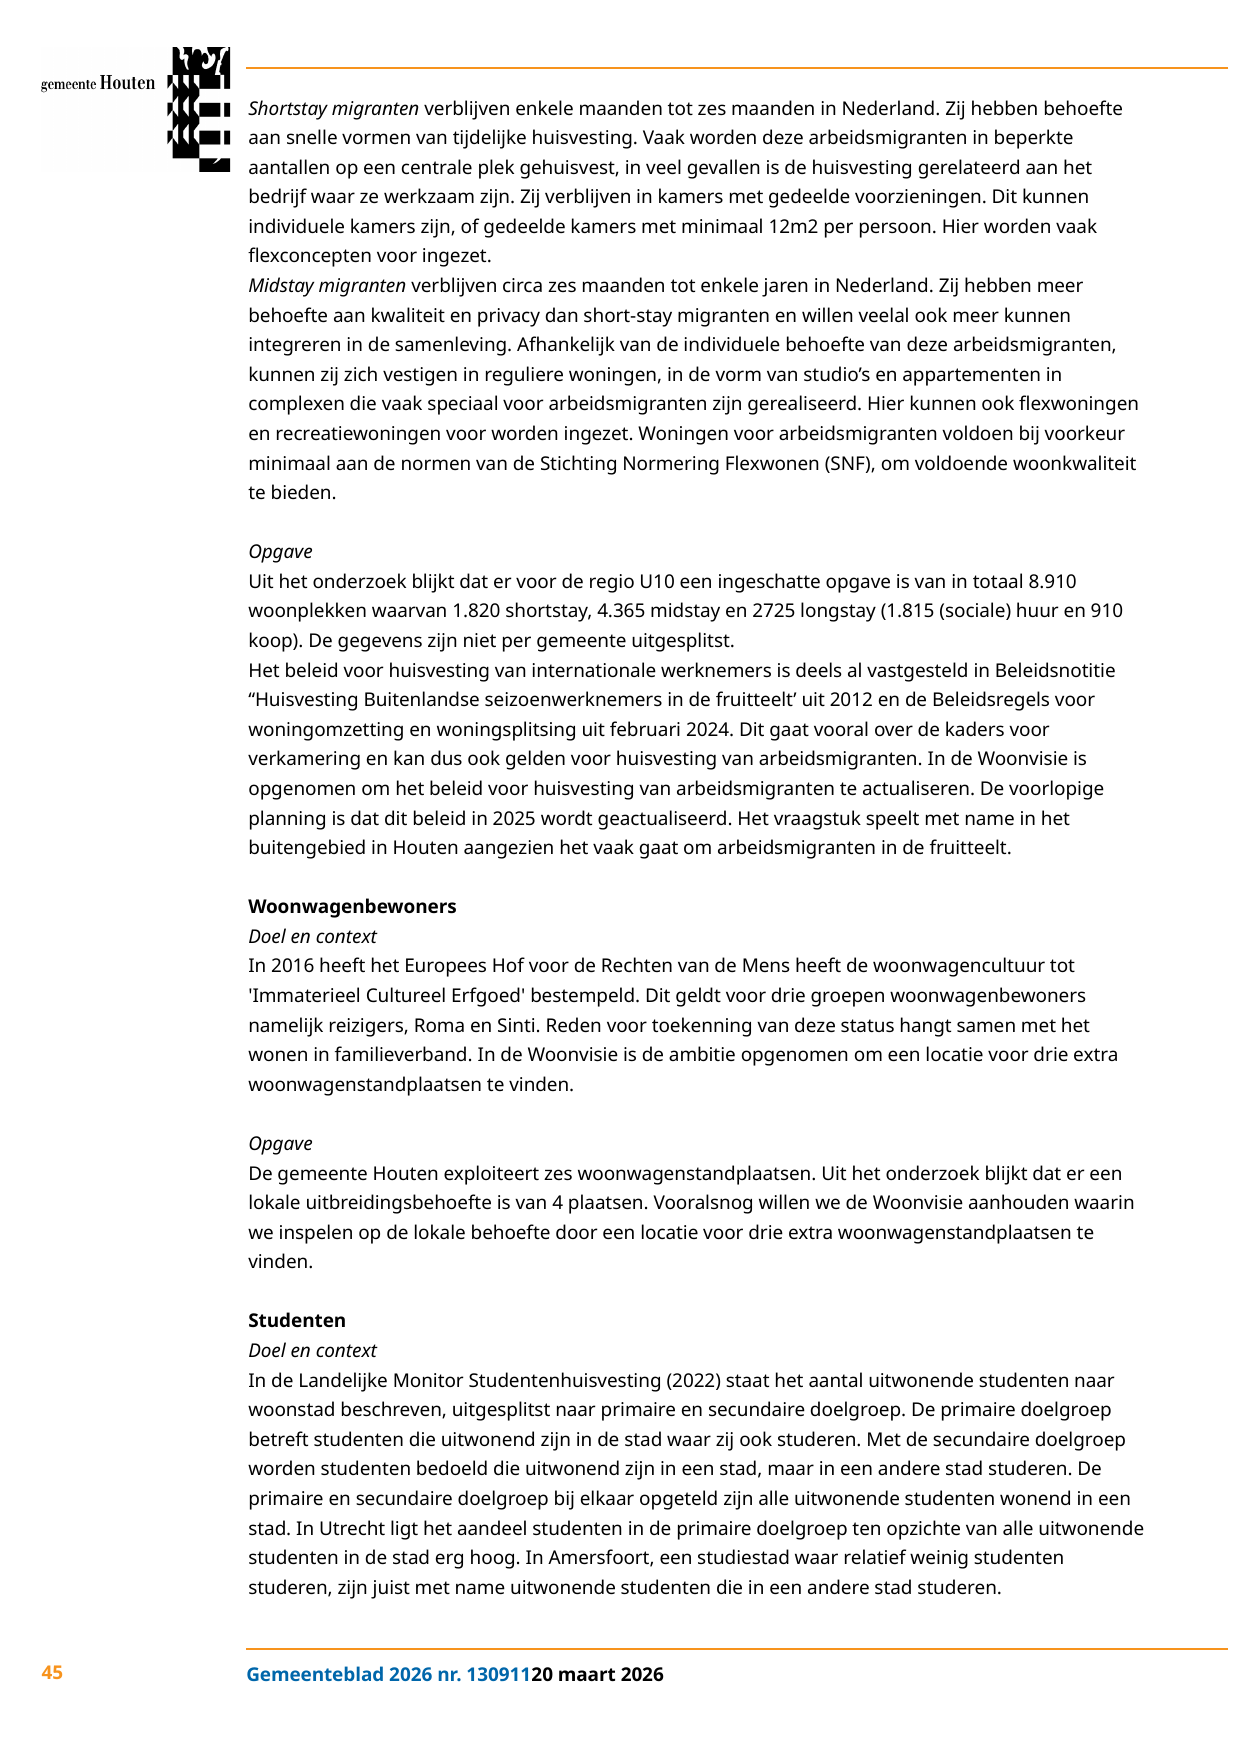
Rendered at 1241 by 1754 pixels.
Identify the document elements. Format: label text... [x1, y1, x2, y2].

text Doel en context [248, 1337, 1152, 1363]
text Shortstay migranten verblijven enkele maanden tot zes maanden in Nederland. Zij hebben behoefte aan snelle vormen van tijdelijke huisvesting. Vaak worden deze arbeidsmigranten in beperkte aantallen op een centrale plek gehuisvest, in veel gevallen is de huisvesting gerelateerd aan het bedrijf waar ze werkzaam zijn. Zij verblijven in kamers met gedeelde voorzieningen. Dit kunnen individuele kamers zijn, of gedeelde kamers met minimaal 12m2 per persoon. Hier worden vaak flexconcepten voor ingezet. [248, 95, 1152, 268]
text Doel en context [248, 923, 1152, 949]
text Opgave [248, 538, 1152, 564]
text De gemeente Houten exploiteert zes woonwagenstandplaatsen. Uit het onderzoek blijkt dat er een lokale uitbreidingsbehoefte is van 4 plaatsen. Vooralsnog willen we de Woonvisie aanhouden waarin we inspelen op de lokale behoefte door een locatie voor drie extra woonwagenstandplaatsen te vinden. [248, 1160, 1152, 1274]
text Opgave [248, 1130, 1152, 1156]
text Het beleid voor huisvesting van internationale werknemers is deels al vastgesteld in Beleidsnotitie “Huisvesting Buitenlandse seizoenwerknemers in de fruitteelt’ uit 2012 en de Beleidsregels voor woningomzetting en woningsplitsing uit februari 2024. Dit gaat vooral over de kaders voor verkamering en kan dus ook gelden voor huisvesting van arbeidsmigranten. In de Woonvisie is opgenomen om het beleid voor huisvesting van arbeidsmigranten te actualiseren. De voorlopige planning is dat dit beleid in 2025 wordt geactualiseerd. Het vraagstuk speelt met name in het buitengebied in Houten aangezien het vaak gaat om arbeidsmigranten in de fruitteelt. [248, 657, 1152, 860]
text Uit het onderzoek blijkt dat er voor de regio U10 een ingeschatte opgave is van in totaal 8.910 woonplekken waarvan 1.820 shortstay, 4.365 midstay en 2725 longstay (1.815 (sociale) huur en 910 koop). De gegevens zijn niet per gemeente uitgesplitst. [248, 568, 1152, 653]
picture [41, 47, 231, 172]
text In 2016 heeft het Europees Hof voor de Rechten van de Mens heeft de woonwagencultuur tot 'Immaterieel Cultureel Erfgoed' bestempeld. Dit geldt voor drie groepen woonwagenbewoners namelijk reizigers, Roma en Sinti. Reden voor toekenning van deze status hangt samen met het wonen in familieverband. In de Woonvisie is de ambitie opgenomen om een locatie voor drie extra woonwagenstandplaatsen te vinden. [248, 953, 1152, 1097]
text Midstay migranten verblijven circa zes maanden tot enkele jaren in Nederland. Zij hebben meer behoefte aan kwaliteit en privacy dan short-stay migranten en willen veelal ook meer kunnen integreren in de samenleving. Afhankelijk van de individuele behoefte van deze arbeidsmigranten, kunnen zij zich vestigen in reguliere woningen, in de vorm van studio’s en appartementen in complexen die vaak speciaal voor arbeidsmigranten zijn gerealiseerd. Hier kunnen ook flexwoningen en recreatiewoningen voor worden ingezet. Woningen voor arbeidsmigranten voldoen bij voorkeur minimaal aan de normen van de Stichting Normering Flexwonen (SNF), om voldoende woonkwaliteit te bieden. [248, 272, 1152, 505]
text Woonwagenbewoners [248, 893, 1152, 919]
text In de Landelijke Monitor Studentenhuisvesting (2022) staat het aantal uitwonende studenten naar woonstad beschreven, uitgesplitst naar primaire en secundaire doelgroep. De primaire doelgroep betreft studenten die uitwonend zijn in de stad waar zij ook studeren. Met de secundaire doelgroep worden studenten bedoeld die uitwonend zijn in een stad, maar in een andere stad studeren. De primaire en secundaire doelgroep bij elkaar opgeteld zijn alle uitwonende studenten wonend in een stad. In Utrecht ligt het aandeel studenten in de primaire doelgroep ten opzichte van alle uitwonende studenten in de stad erg hoog. In Amersfoort, een studiestad waar relatief weinig studenten studeren, zijn juist met name uitwonende studenten die in een andere stad studeren. [248, 1367, 1152, 1600]
text Studenten [248, 1308, 1152, 1333]
